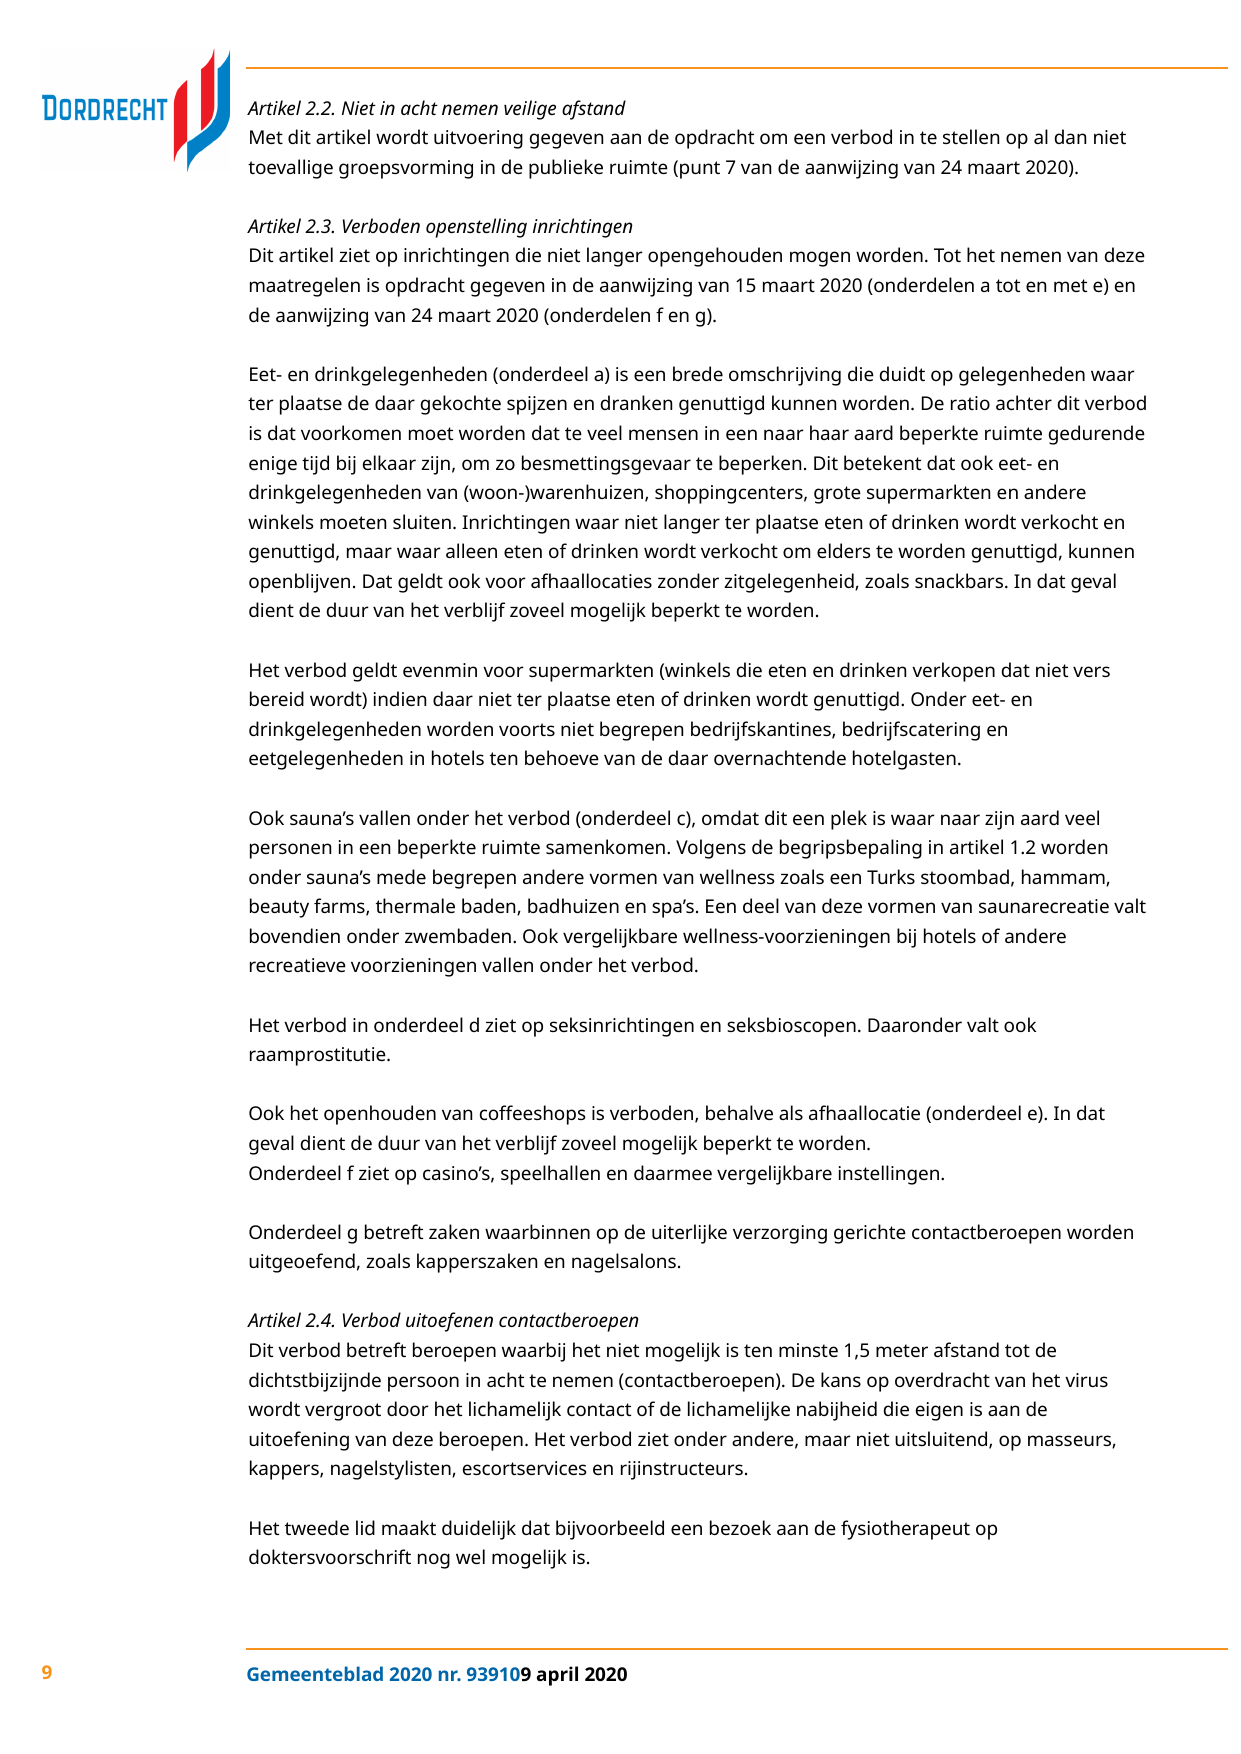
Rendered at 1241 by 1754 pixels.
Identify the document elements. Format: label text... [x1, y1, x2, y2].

text Het verbod in onderdeel d ziet op seksinrichtingen en seksbioscopen. Daaronder valt ook raamprostitutie. [248, 1012, 1152, 1067]
text Met dit artikel wordt uitvoering gegeven aan de opdracht om een verbod in te stellen op al dan niet toevallige groepsvorming in de publieke ruimte (punt 7 van de aanwijzing van 24 maart 2020). [248, 124, 1152, 180]
text Het tweede lid maakt duidelijk dat bijvoorbeeld een bezoek aan de fysiotherapeut op doktersvoorschrift nog wel mogelijk is. [248, 1515, 1152, 1570]
text Onderdeel g betreft zaken waarbinnen op de uiterlijke verzorging gerichte contactberoepen worden uitgeoefend, zoals kapperszaken en nagelsalons. [248, 1219, 1152, 1274]
picture [41, 47, 231, 172]
text Het verbod geldt evenmin voor supermarkten (winkels die eten en drinken verkopen dat niet vers bereid wordt) indien daar niet ter plaatse eten of drinken wordt genuttigd. Onder eet- en drinkgelegenheden worden voorts niet begrepen bedrijfskantines, bedrijfscatering en eetgelegenheden in hotels ten behoeve van de daar overnachtende hotelgasten. [248, 657, 1152, 771]
text Ook sauna’s vallen onder het verbod (onderdeel c), omdat dit een plek is waar naar zijn aard veel personen in een beperkte ruimte samenkomen. Volgens de begripsbepaling in artikel 1.2 worden onder sauna’s mede begrepen andere vormen van wellness zoals een Turks stoombad, hammam, beauty farms, thermale baden, badhuizen en spa’s. Een deel van deze vormen van saunarecreatie valt bovendien onder zwembaden. Ook vergelijkbare wellness-voorzieningen bij hotels of andere recreatieve voorzieningen vallen onder het verbod. [248, 805, 1152, 978]
text Onderdeel f ziet op casino’s, speelhallen en daarmee vergelijkbare instellingen. [248, 1160, 1152, 1186]
text Artikel 2.3. Verboden openstelling inrichtingen [248, 213, 1152, 239]
text Ook het openhouden van coffeeshops is verboden, behalve als afhaallocatie (onderdeel e). In dat geval dient de duur van het verblijf zoveel mogelijk beperkt te worden. [248, 1101, 1152, 1156]
text Artikel 2.4. Verbod uitoefenen contactberoepen [248, 1308, 1152, 1333]
text Dit verbod betreft beroepen waarbij het niet mogelijk is ten minste 1,5 meter afstand tot de dichtstbijzijnde persoon in acht te nemen (contactberoepen). De kans op overdracht van het virus wordt vergroot door het lichamelijk contact of de lichamelijke nabijheid die eigen is aan de uitoefening van deze beroepen. Het verbod ziet onder andere, maar niet uitsluitend, op masseurs, kappers, nagelstylisten, escortservices en rijinstructeurs. [248, 1337, 1152, 1481]
text Artikel 2.2. Niet in acht nemen veilige afstand [248, 95, 1152, 121]
text Eet- en drinkgelegenheden (onderdeel a) is een brede omschrijving die duidt op gelegenheden waar ter plaatse de daar gekochte spijzen en dranken genuttigd kunnen worden. De ratio achter dit verbod is dat voorkomen moet worden dat te veel mensen in een naar haar aard beperkte ruimte gedurende enige tijd bij elkaar zijn, om zo besmettingsgevaar te beperken. Dit betekent dat ook eet- en drinkgelegenheden van (woon-)warenhuizen, shoppingcenters, grote supermarkten en andere winkels moeten sluiten. Inrichtingen waar niet langer ter plaatse eten of drinken wordt verkocht en genuttigd, maar waar alleen eten of drinken wordt verkocht om elders te worden genuttigd, kunnen openblijven. Dat geldt ook voor afhaallocaties zonder zitgelegenheid, zoals snackbars. In dat geval dient de duur van het verblijf zoveel mogelijk beperkt te worden. [248, 361, 1152, 623]
text Dit artikel ziet op inrichtingen die niet langer opengehouden mogen worden. Tot het nemen van deze maatregelen is opdracht gegeven in de aanwijzing van 15 maart 2020 (onderdelen a tot en met e) en de aanwijzing van 24 maart 2020 (onderdelen f en g). [248, 243, 1152, 328]
